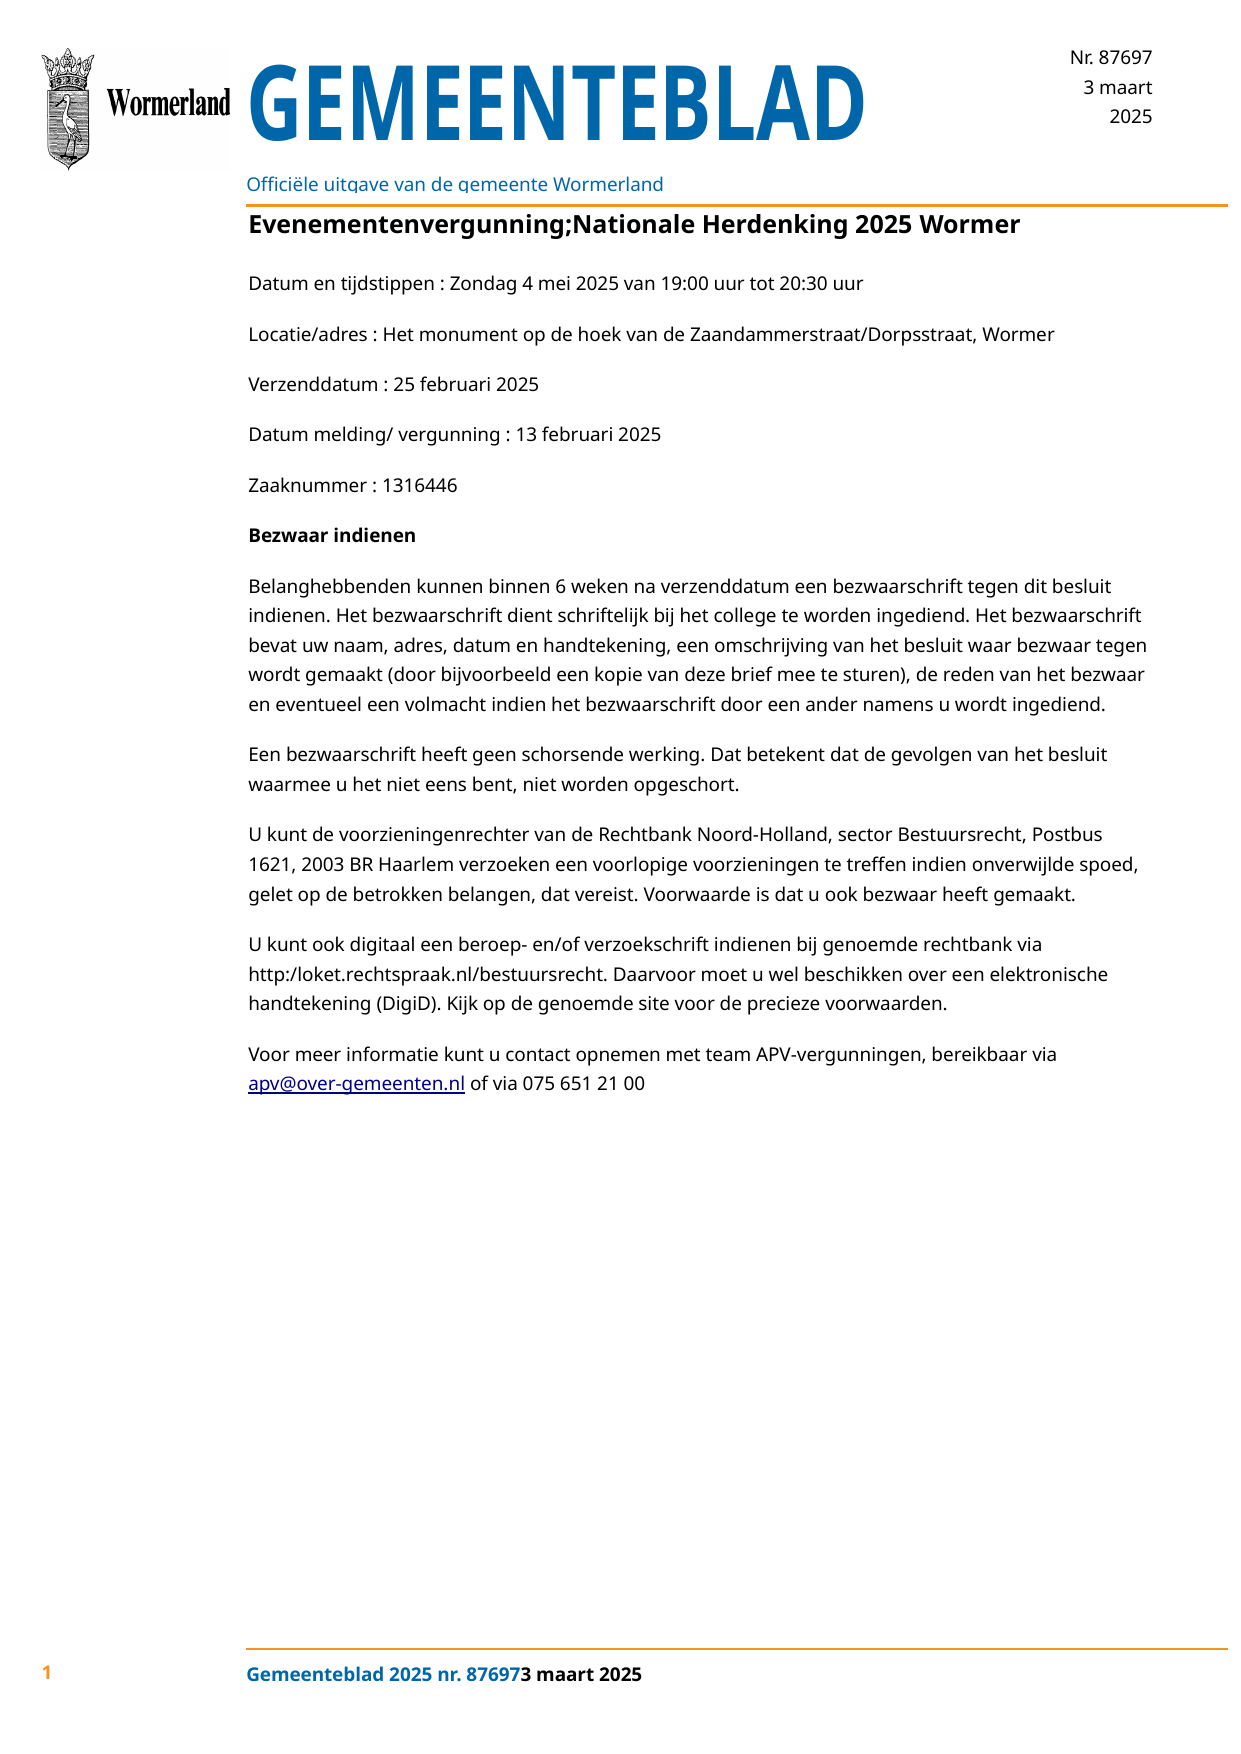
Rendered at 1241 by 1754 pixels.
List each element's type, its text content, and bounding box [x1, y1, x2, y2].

text Datum en tijdstippen : Zondag 4 mei 2025 van 19:00 uur tot 20:30 uur [248, 270, 1152, 296]
text Evenementenvergunning;Nationale Herdenking 2025 Wormer [248, 207, 1152, 241]
text Een bezwaarschrift heeft geen schorsende werking. Dat betekent dat de gevolgen van het besluit waarmee u het niet eens bent, niet worden opgeschort. [248, 742, 1152, 797]
picture [41, 47, 231, 172]
text Verzenddatum : 25 februari 2025 [248, 371, 1152, 397]
text Voor meer informatie kunt u contact opnemen met team APV-vergunningen, bereikbaar via apv@over-gemeenten.nl of via 075 651 21 00 [248, 1041, 1152, 1096]
text Zaaknummer : 1316446 [248, 472, 1152, 498]
text U kunt de voorzieningenrechter van de Rechtbank Noord-Holland, sector Bestuursrecht, Postbus 1621, 2003 BR Haarlem verzoeken een voorlopige voorzieningen te treffen indien onverwijlde spoed, gelet op de betrokken belangen, dat vereist. Voorwaarde is dat u ook bezwaar heeft gemaakt. [248, 822, 1152, 906]
text Belanghebbenden kunnen binnen 6 weken na verzenddatum een bezwaarschrift tegen dit besluit indienen. Het bezwaarschrift dient schriftelijk bij het college te worden ingediend. Het bezwaarschrift bevat uw naam, adres, datum en handtekening, een omschrijving van het besluit waar bezwaar tegen wordt gemaakt (door bijvoorbeeld een kopie van deze brief mee te sturen), de reden van het bezwaar en eventueel een volmacht indien het bezwaarschrift door een ander namens u wordt ingediend. [248, 573, 1152, 717]
text U kunt ook digitaal een beroep- en/of verzoekschrift indienen bij genoemde rechtbank via http:/loket.rechtspraak.nl/bestuursrecht. Daarvoor moet u wel beschikken over een elektronische handtekening (DigiD). Kijk op de genoemde site voor de precieze voorwaarden. [248, 931, 1152, 1016]
text Datum melding/ vergunning : 13 februari 2025 [248, 422, 1152, 447]
text Locatie/adres : Het monument op de hoek van de Zaandammerstraat/Dorpsstraat, Wormer [248, 321, 1152, 346]
text Bezwaar indienen [248, 522, 1152, 548]
